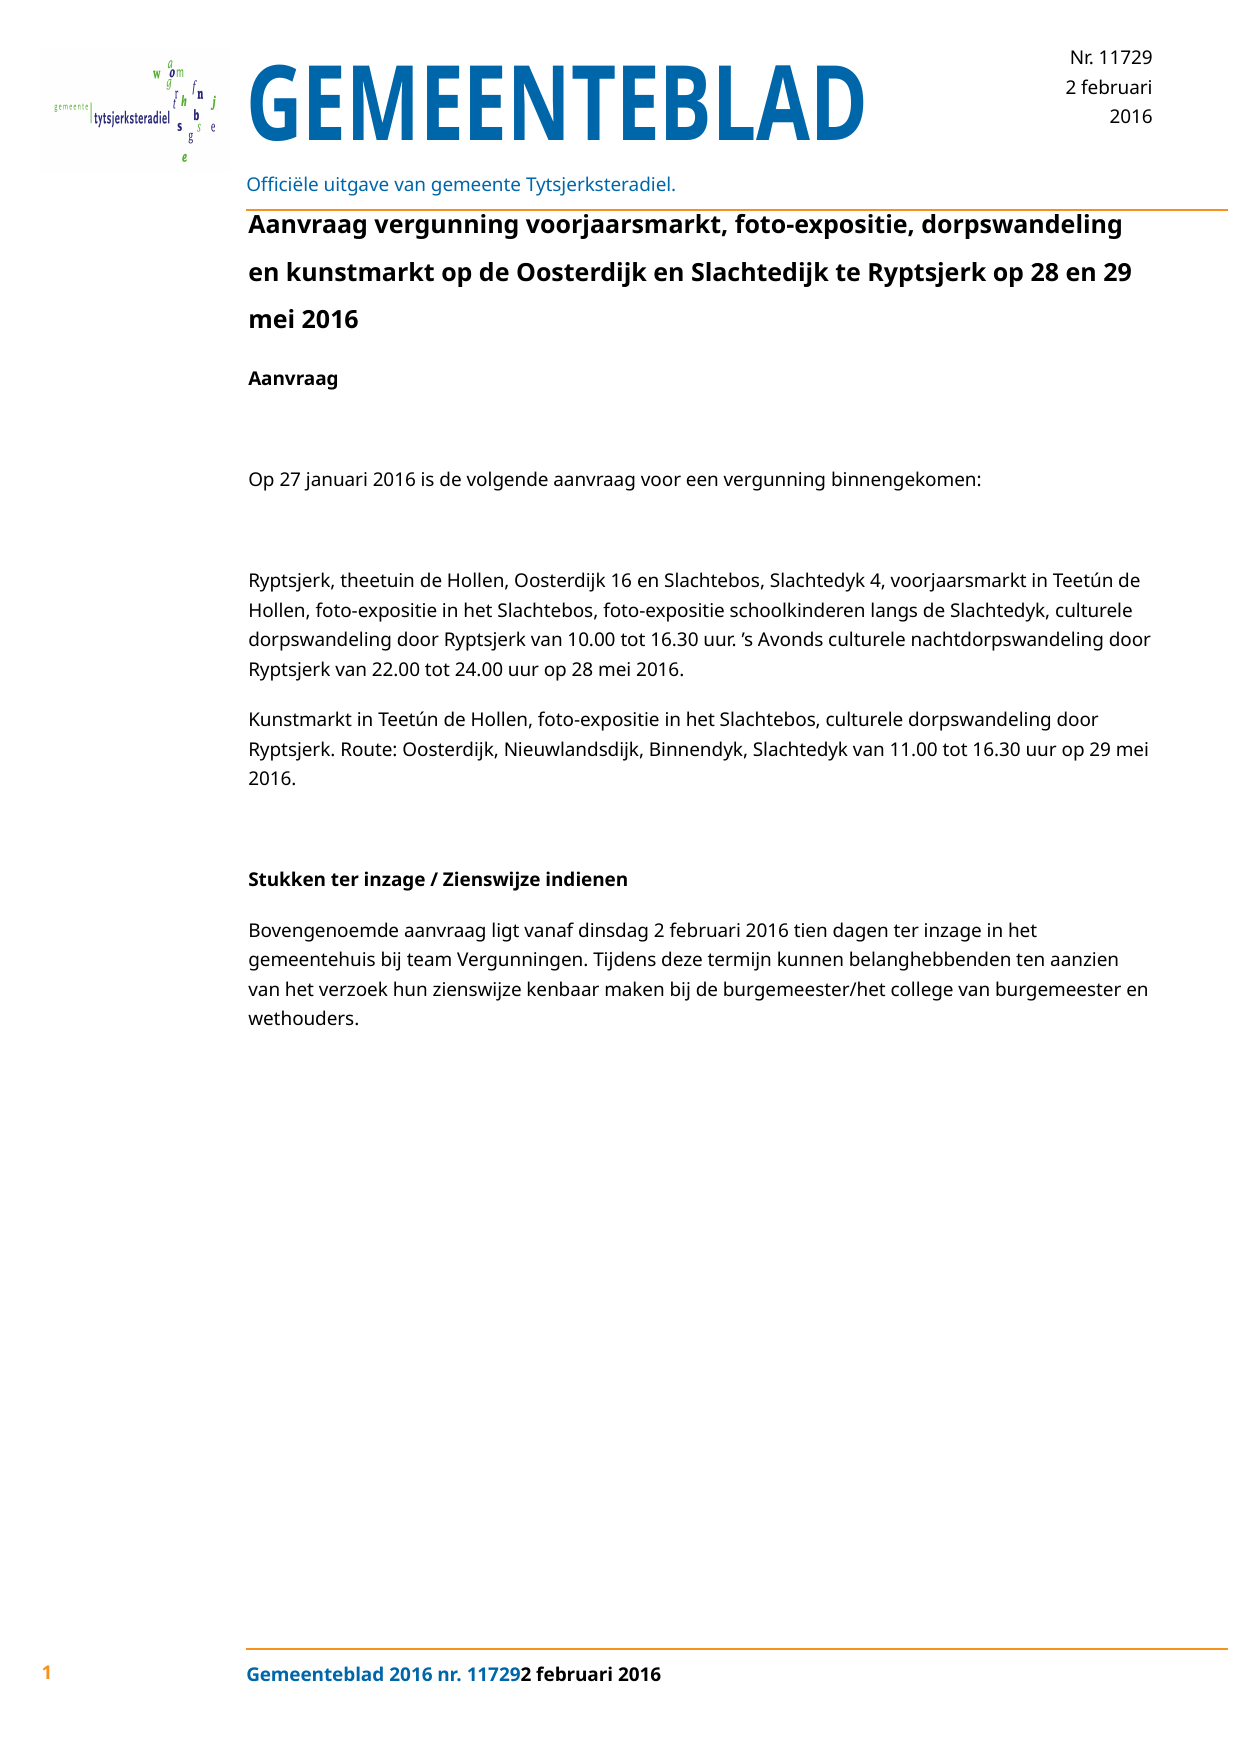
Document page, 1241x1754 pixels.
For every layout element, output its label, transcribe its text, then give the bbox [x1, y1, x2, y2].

text Ryptsjerk, theetuin de Hollen, Oosterdijk 16 en Slachtebos, Slachtedyk 4, voorjaarsmarkt in Teetún de Hollen, foto-expositie in het Slachtebos, foto-expositie schoolkinderen langs de Slachtedyk, culturele dorpswandeling door Ryptsjerk van 10.00 tot 16.30 uur. ’s Avonds culturele nachtdorpswandeling door Ryptsjerk van 22.00 tot 24.00 uur op 28 mei 2016. [248, 567, 1152, 682]
text Bovengenoemde aanvraag ligt vanaf dinsdag 2 februari 2016 tien dagen ter inzage in het gemeentehuis bij team Vergunningen. Tijdens deze termijn kunnen belanghebbenden ten aanzien van het verzoek hun zienswijze kenbaar maken bij de burge­meester/het college van burgemeester en wethouders. [248, 917, 1152, 1031]
text Op 27 januari 2016 is de volgende aanvraag voor een vergunning binnengekomen: [248, 466, 1152, 492]
text Aanvraag [248, 366, 1152, 391]
text Stukken ter inzage / Zienswijze indienen [248, 866, 1152, 892]
text Aanvraag vergunning voorjaarsmarkt, foto-expositie, dorpswandeling en kunstmarkt op de Oosterdijk en Slachtedijk te Ryptsjerk op 28 en 29 mei 2016 [248, 211, 1152, 336]
picture [41, 47, 231, 172]
text Kunstmarkt in Teetún de Hollen, foto-expositie in het Slachtebos, culturele dorpswandeling door Ryptsjerk. Route: Oosterdijk, Nieuwlandsdijk, Binnendyk, Slachtedyk van 11.00 tot 16.30 uur op 29 mei 2016. [248, 706, 1152, 791]
